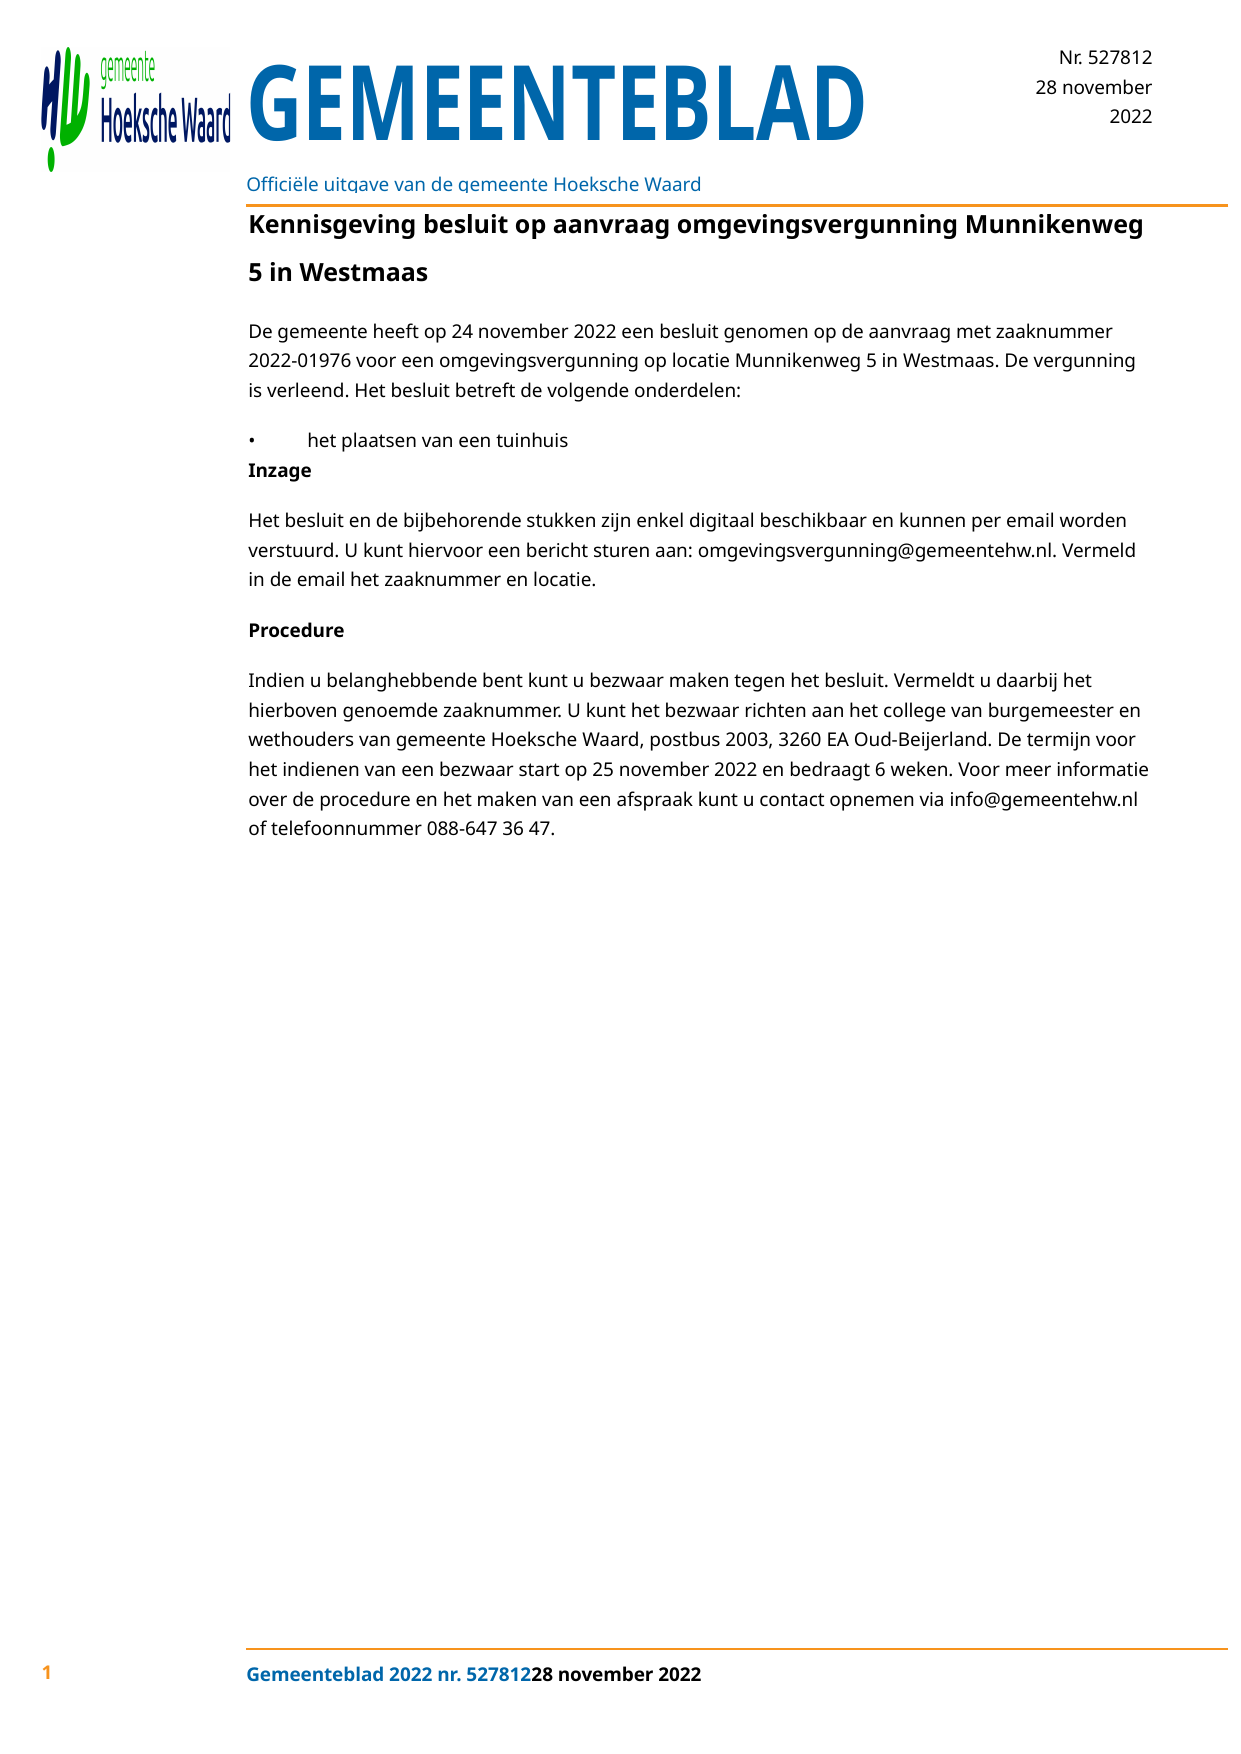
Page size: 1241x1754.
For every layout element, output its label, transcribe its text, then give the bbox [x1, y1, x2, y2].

text Het besluit en de bijbehorende stukken zijn enkel digitaal beschikbaar en kunnen per email worden verstuurd. U kunt hiervoor een bericht sturen aan: omgevingsvergunning@gemeentehw.nl. Vermeld in de email het zaaknummer en locatie. [248, 507, 1152, 592]
text Kennisgeving besluit op aanvraag omgevingsvergunning Munnikenweg 5 in Westmaas [248, 207, 1152, 288]
text Procedure [248, 617, 1152, 643]
text Inzage [248, 457, 1152, 483]
picture [41, 47, 231, 172]
text De gemeente heeft op 24 november 2022 een besluit genomen op de aanvraag met zaaknummer 2022-01976 voor een omgevingsvergunning op locatie Munnikenweg 5 in Westmaas. De vergunning is verleend. Het besluit betreft de volgende onderdelen: [248, 318, 1152, 403]
text Indien u belanghebbende bent kunt u bezwaar maken tegen het besluit. Vermeldt u daarbij het hierboven genoemde zaaknummer. U kunt het bezwaar richten aan het college van burgemeester en wethouders van gemeente Hoeksche Waard, postbus 2003, 3260 EA Oud-Beijerland. De termijn voor het indienen van een bezwaar start op 25 november 2022 en bedraagt 6 weken. Voor meer informatie over de procedure en het maken van een afspraak kunt u contact opnemen via info@gemeentehw.nl of telefoonnummer 088-647 36 47. [248, 667, 1152, 841]
list het plaatsen van een tuinhuis [248, 427, 1152, 453]
